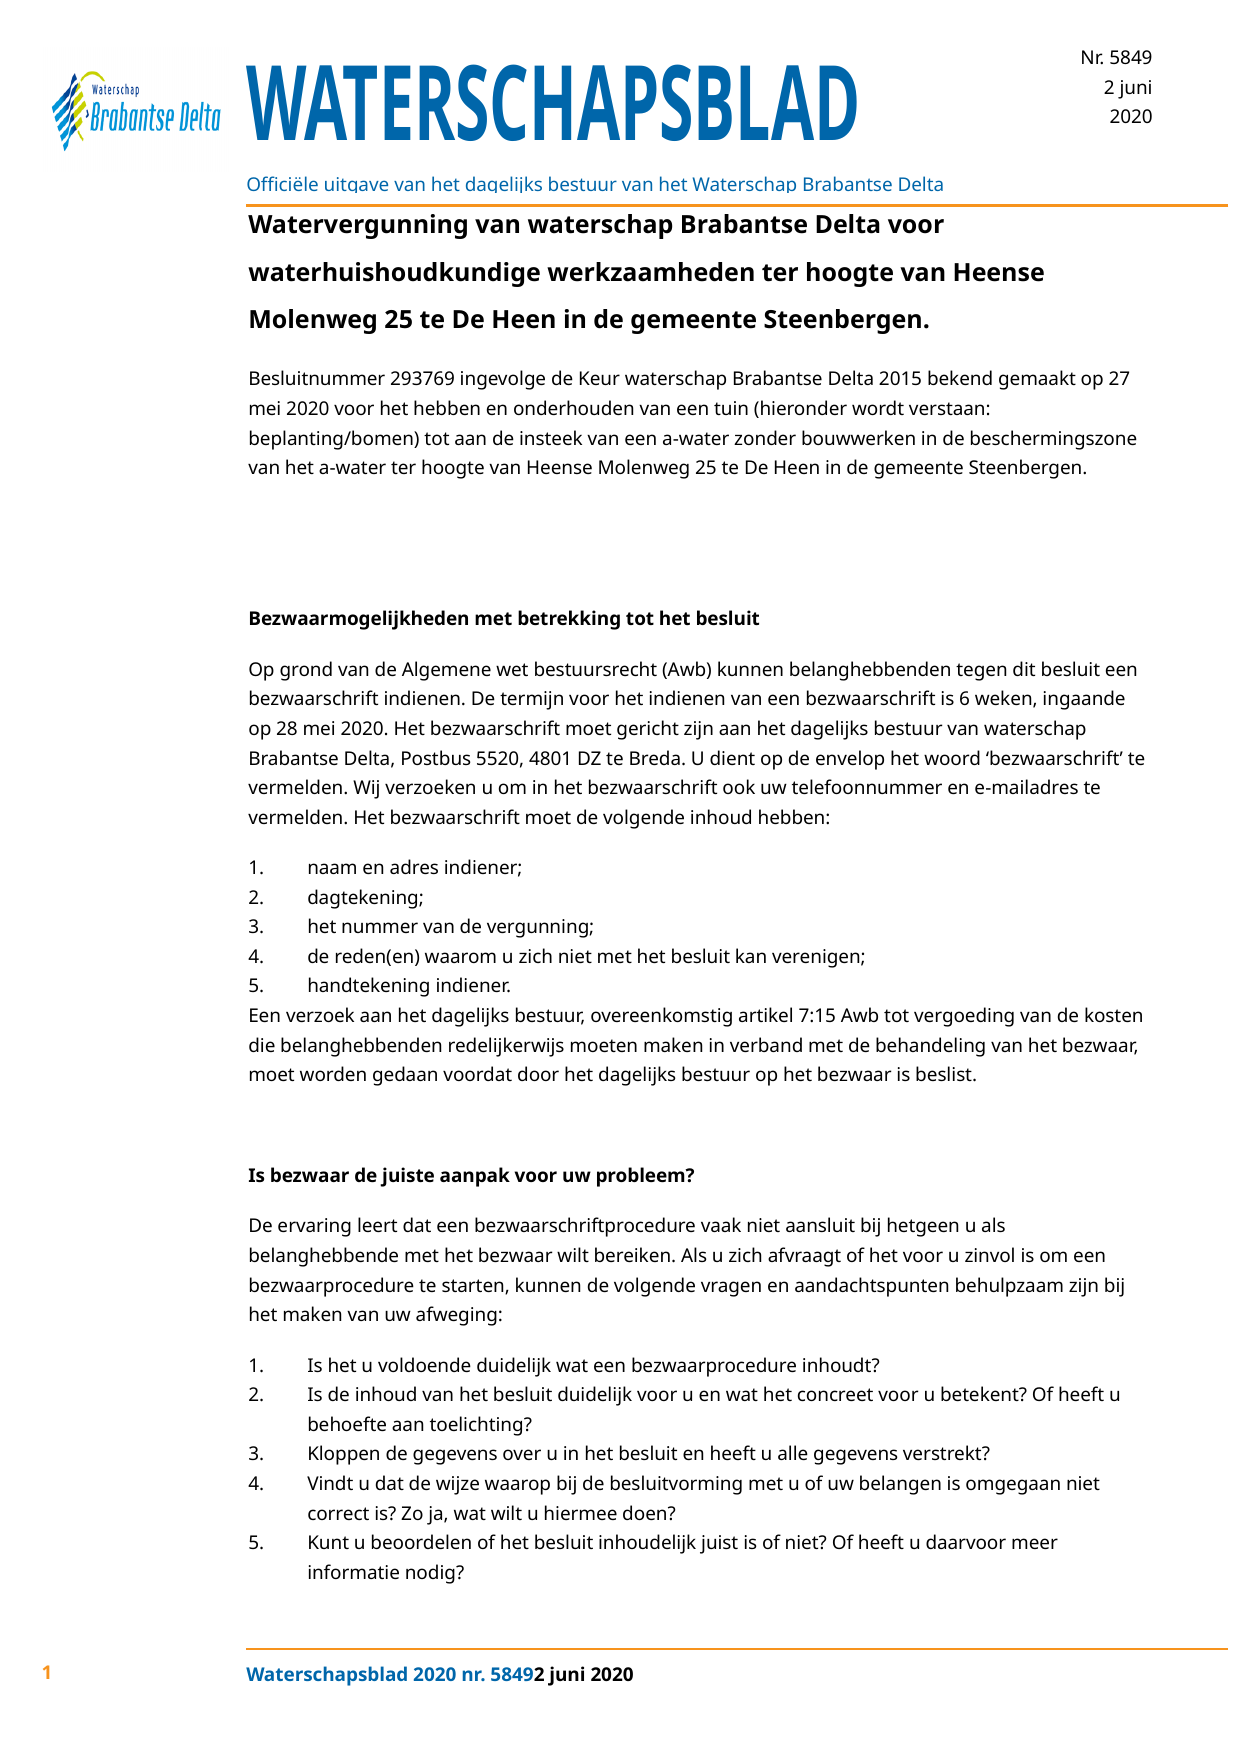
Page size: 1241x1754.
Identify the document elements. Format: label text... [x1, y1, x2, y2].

text Op grond van de Algemene wet bestuursrecht (Awb) kunnen belanghebbenden tegen dit besluit een bezwaarschrift indienen. De termijn voor het indienen van een bezwaarschrift is 6 weken, ingaande op 28 mei 2020. Het bezwaarschrift moet gericht zijn aan het dagelijks bestuur van waterschap Brabantse Delta, Postbus 5520, 4801 DZ te Breda. U dient op de envelop het woord ‘bezwaarschrift’ te vermelden. Wij verzoeken u om in het bezwaarschrift ook uw telefoonnummer en e‑mailadres te vermelden. Het bezwaarschrift moet de volgende inhoud hebben: [248, 656, 1152, 829]
picture [41, 47, 231, 172]
list Is de inhoud van het besluit duidelijk voor u en wat het concreet voor u betekent? Of heeft u behoefte aan toelichting? [248, 1381, 1152, 1437]
text De ervaring leert dat een bezwaarschriftprocedure vaak niet aansluit bij hetgeen u als belanghebbende met het bezwaar wilt bereiken. Als u zich afvraagt of het voor u zinvol is om een bezwaarprocedure te starten, kunnen de volgende vragen en aandachtspunten behulpzaam zijn bij het maken van uw afweging: [248, 1213, 1152, 1327]
text Een verzoek aan het dagelijks bestuur, overeenkomstig artikel 7:15 Awb tot vergoeding van de kosten die belanghebbenden redelijkerwijs moeten maken in verband met de behandeling van het bezwaar, moet worden gedaan voordat door het dagelijks bestuur op het bezwaar is beslist. [248, 1002, 1152, 1087]
list Kloppen de gegevens over u in het besluit en heeft u alle gegevens verstrekt? [248, 1441, 1152, 1466]
text Watervergunning van waterschap Brabantse Delta voor waterhuishoudkundige werkzaamheden ter hoogte van Heense Molenweg 25 te De Heen in de gemeente Steenbergen. [248, 207, 1152, 336]
list naam en adres indiener; [248, 854, 1152, 880]
list Kunt u beoordelen of het besluit inhoudelijk juist is of niet? Of heeft u daarvoor meer informatie nodig? [248, 1529, 1152, 1584]
list de reden(en) waarom u zich niet met het besluit kan verenigen; [248, 943, 1152, 969]
text Is bezwaar de juiste aanpak voor uw probleem? [248, 1162, 1152, 1188]
list handtekening indiener. [248, 973, 1152, 998]
list Is het u voldoende duidelijk wat een bezwaarprocedure inhoudt? [248, 1352, 1152, 1377]
list Vindt u dat de wijze waarop bij de besluitvorming met u of uw belangen is omgegaan niet correct is? Zo ja, wat wilt u hiermee doen? [248, 1470, 1152, 1525]
list dagtekening; [248, 884, 1152, 909]
list het nummer van de vergunning; [248, 913, 1152, 939]
text Bezwaarmogelijkheden met betrekking tot het besluit [248, 606, 1152, 631]
text Besluitnummer 293769 ingevolge de Keur waterschap Brabantse Delta 2015 bekend gemaakt op 27 mei 2020 voor het hebben en onderhouden van een tuin (hieronder wordt verstaan: beplanting/bomen) tot aan de insteek van een a-water zonder bouwwerken in de beschermingszone van het a-water ter hoogte van Heense Molenweg 25 te De Heen in de gemeente Steenbergen. [248, 366, 1152, 480]
